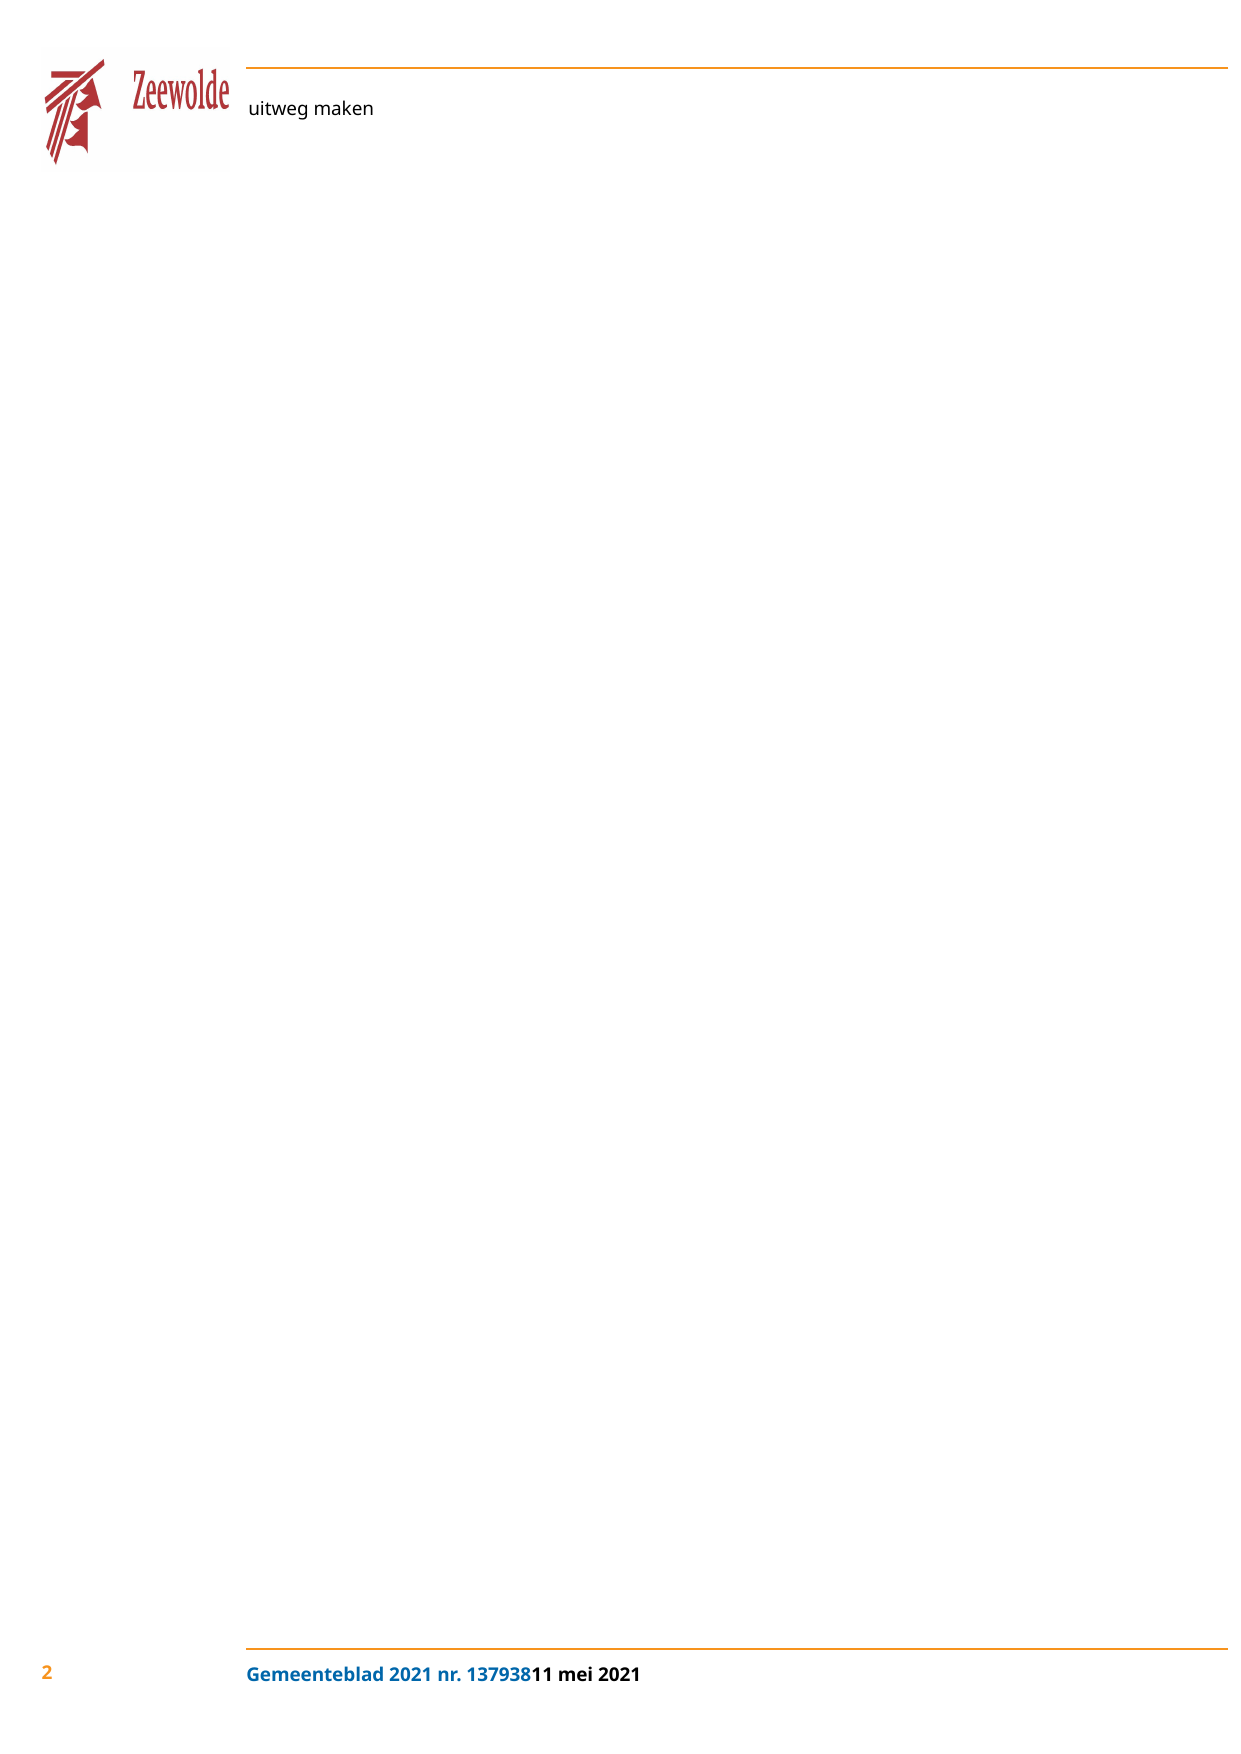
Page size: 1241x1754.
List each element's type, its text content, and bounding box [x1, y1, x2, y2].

picture [41, 47, 231, 172]
text uitweg maken [248, 95, 1152, 121]
